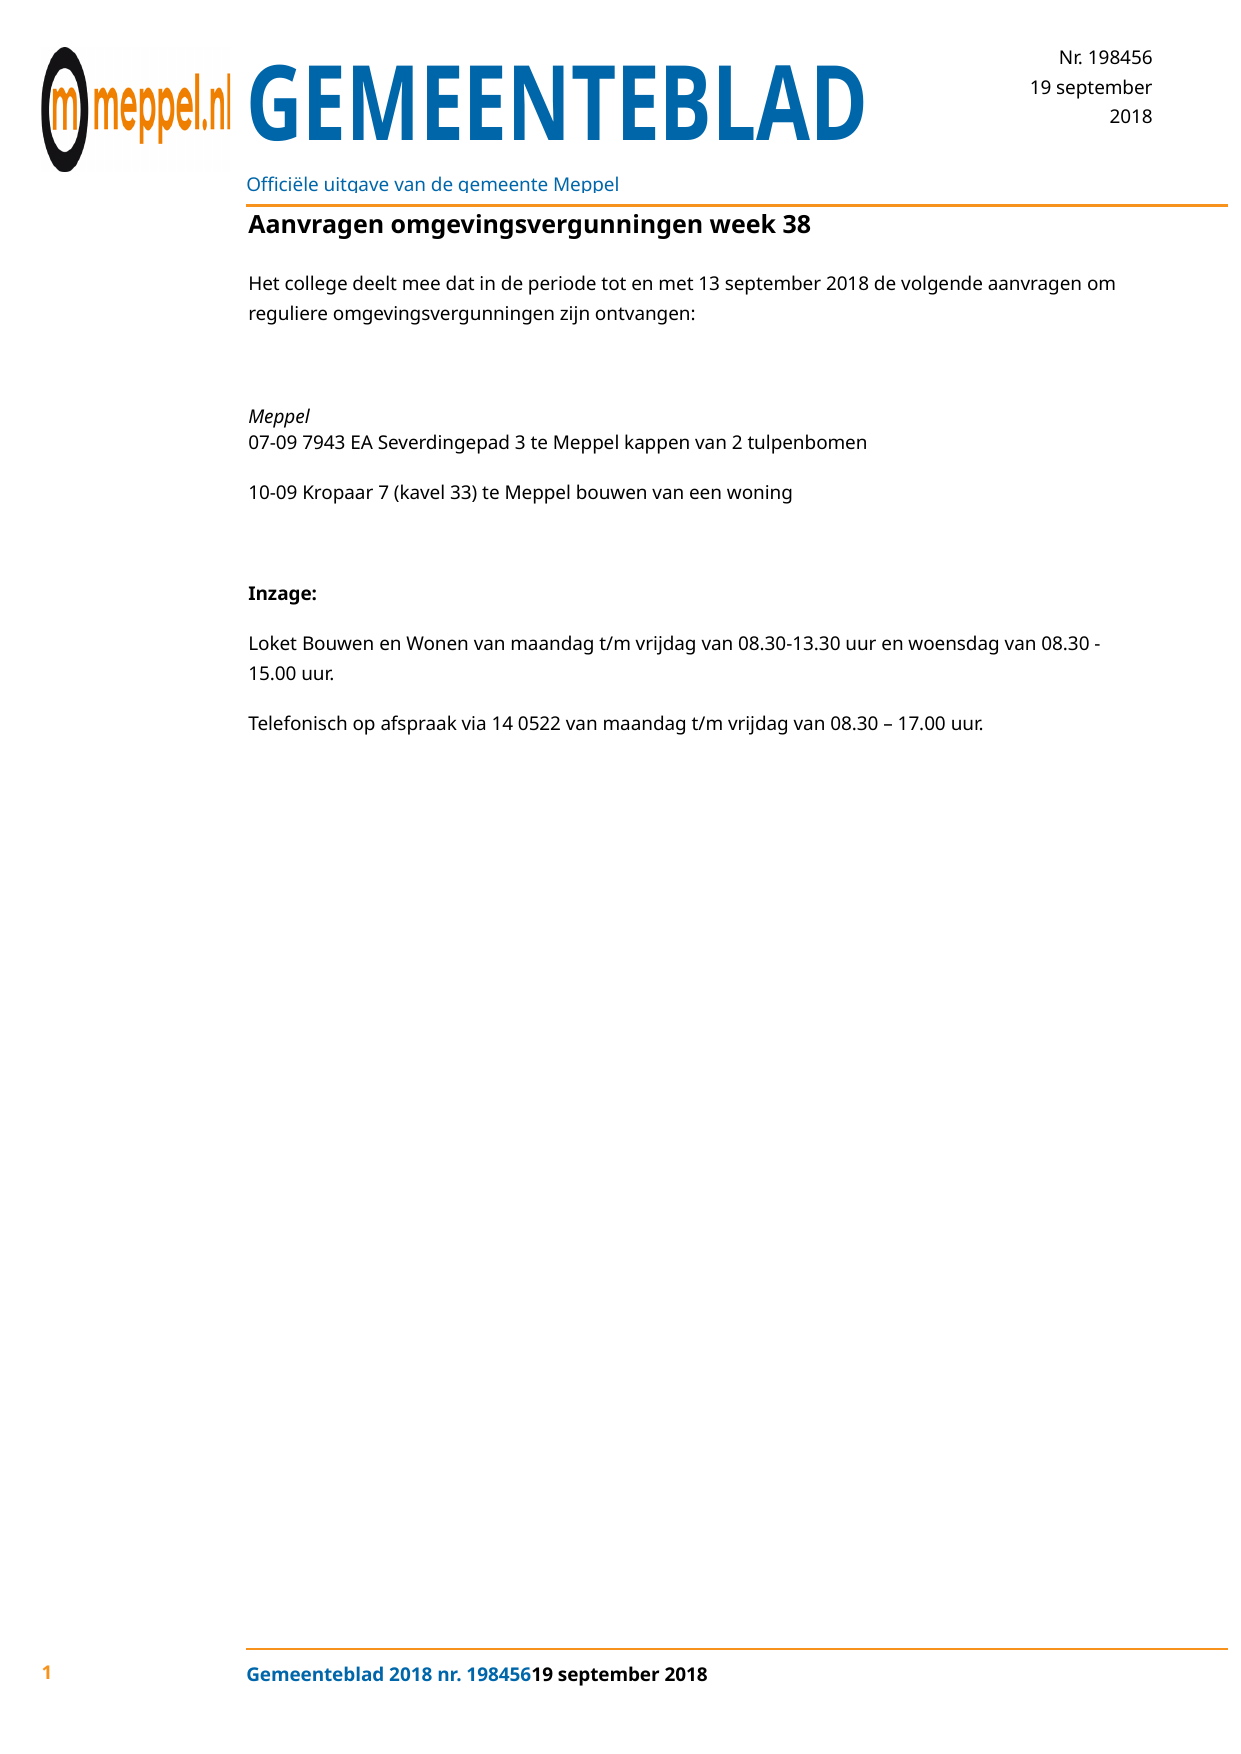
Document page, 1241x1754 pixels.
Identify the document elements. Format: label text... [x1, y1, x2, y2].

text Meppel [248, 403, 1152, 429]
text Inzage: [248, 580, 1152, 606]
text Het college deelt mee dat in de periode tot en met 13 september 2018 de volgende aanvragen om reguliere omgevingsvergunningen zijn ontvangen: [248, 270, 1152, 326]
picture [41, 47, 231, 172]
text Telefonisch op afspraak via 14 0522 van maandag t/m vrijdag van 08.30 – 17.00 uur. [248, 711, 1152, 736]
text 10-09 Kropaar 7 (kavel 33) te Meppel bouwen van een woning [248, 479, 1152, 505]
text 07-09 7943 EA Severdingepad 3 te Meppel kappen van 2 tulpenbomen [248, 429, 1152, 454]
text Aanvragen omgevingsvergunningen week 38 [248, 207, 1152, 241]
text Loket Bouwen en Wonen van maandag t/m vrijdag van 08.30-13.30 uur en woensdag van 08.30 - 15.00 uur. [248, 631, 1152, 686]
